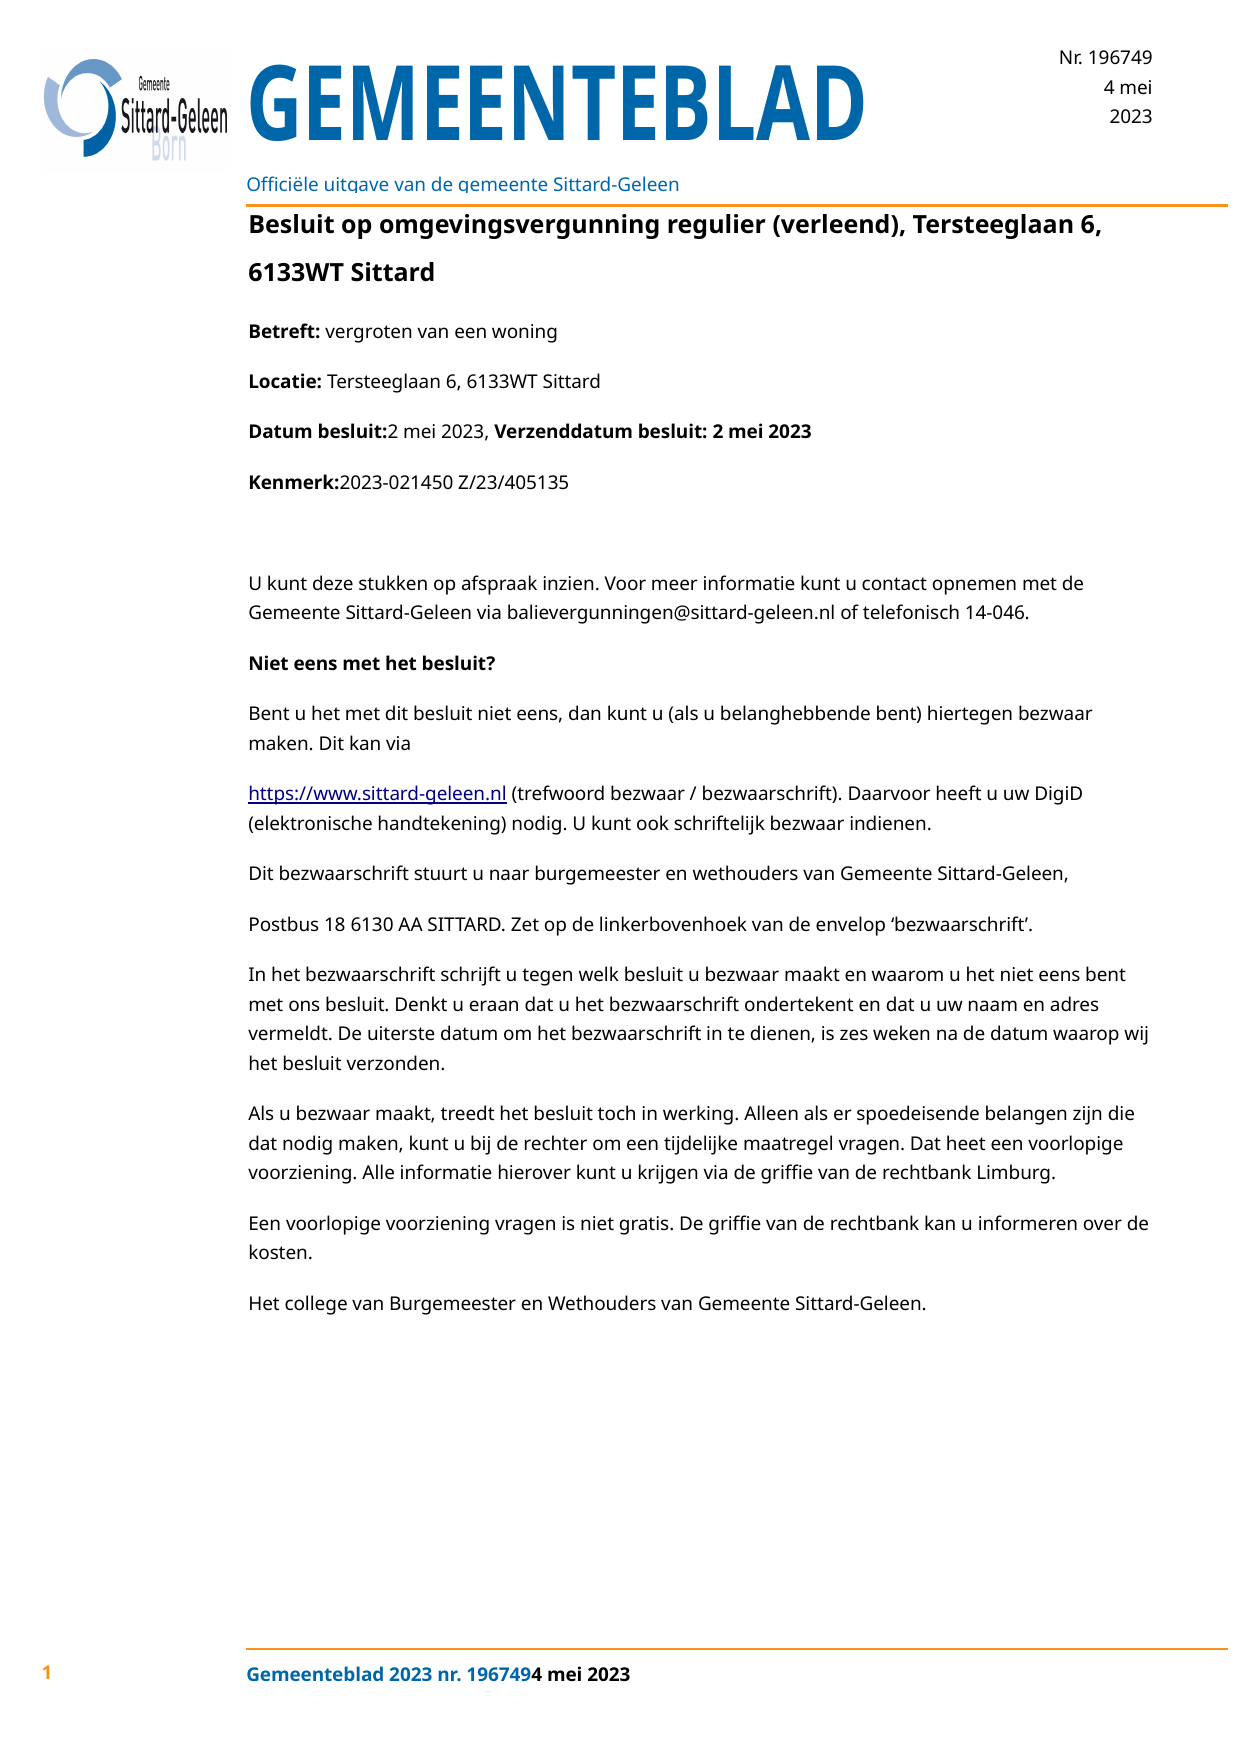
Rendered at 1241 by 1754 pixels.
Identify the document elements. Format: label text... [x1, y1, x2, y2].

text Datum besluit:2 mei 2023, Verzenddatum besluit: 2 mei 2023 [248, 419, 1152, 444]
text Postbus 18 6130 AA SITTARD. Zet op de linkerbovenhoek van de envelop ‘bezwaarschrift’. [248, 911, 1152, 937]
text Dit bezwaarschrift stuurt u naar burgemeester en wethouders van Gemeente Sittard-Geleen, [248, 860, 1152, 886]
text Bent u het met dit besluit niet eens, dan kunt u (als u belanghebbende bent) hiertegen bezwaar maken. Dit kan via [248, 700, 1152, 756]
text Locatie: Tersteeglaan 6, 6133WT Sittard [248, 368, 1152, 394]
text https://www.sittard-geleen.nl (trefwoord bezwaar / bezwaarschrift). Daarvoor heeft u uw DigiD (elektronische handtekening) nodig. U kunt ook schriftelijk bezwaar indienen. [248, 780, 1152, 836]
text Een voorlopige voorziening vragen is niet gratis. De griffie van de rechtbank kan u informeren over de kosten. [248, 1210, 1152, 1265]
text Besluit op omgevingsvergunning regulier (verleend), Tersteeglaan 6, 6133WT Sittard [248, 207, 1152, 288]
text Kenmerk:2023-021450 Z/23/405135 [248, 469, 1152, 495]
text Niet eens met het besluit? [248, 650, 1152, 676]
text U kunt deze stukken op afspraak inzien. Voor meer informatie kunt u contact opnemen met de Gemeente Sittard-Geleen via balievergunningen@sittard-geleen.nl of telefonisch 14-046. [248, 570, 1152, 625]
text Het college van Burgemeester en Wethouders van Gemeente Sittard-Geleen. [248, 1290, 1152, 1316]
text In het bezwaarschrift schrijft u tegen welk besluit u bezwaar maakt en waarom u het niet eens bent met ons besluit. Denkt u eraan dat u het bezwaarschrift ondertekent en dat u uw naam en adres vermeldt. De uiterste datum om het bezwaarschrift in te dienen, is zes weken na de datum waarop wij het besluit verzonden. [248, 961, 1152, 1076]
text Als u bezwaar maakt, treedt het besluit toch in werking. Alleen als er spoedeisende belangen zijn die dat nodig maken, kunt u bij de rechter om een tijdelijke maatregel vragen. Dat heet een voorlopige voorziening. Alle informatie hierover kunt u krijgen via de griffie van de rechtbank Limburg. [248, 1100, 1152, 1185]
text Betreft: vergroten van een woning [248, 318, 1152, 344]
picture [41, 47, 231, 172]
